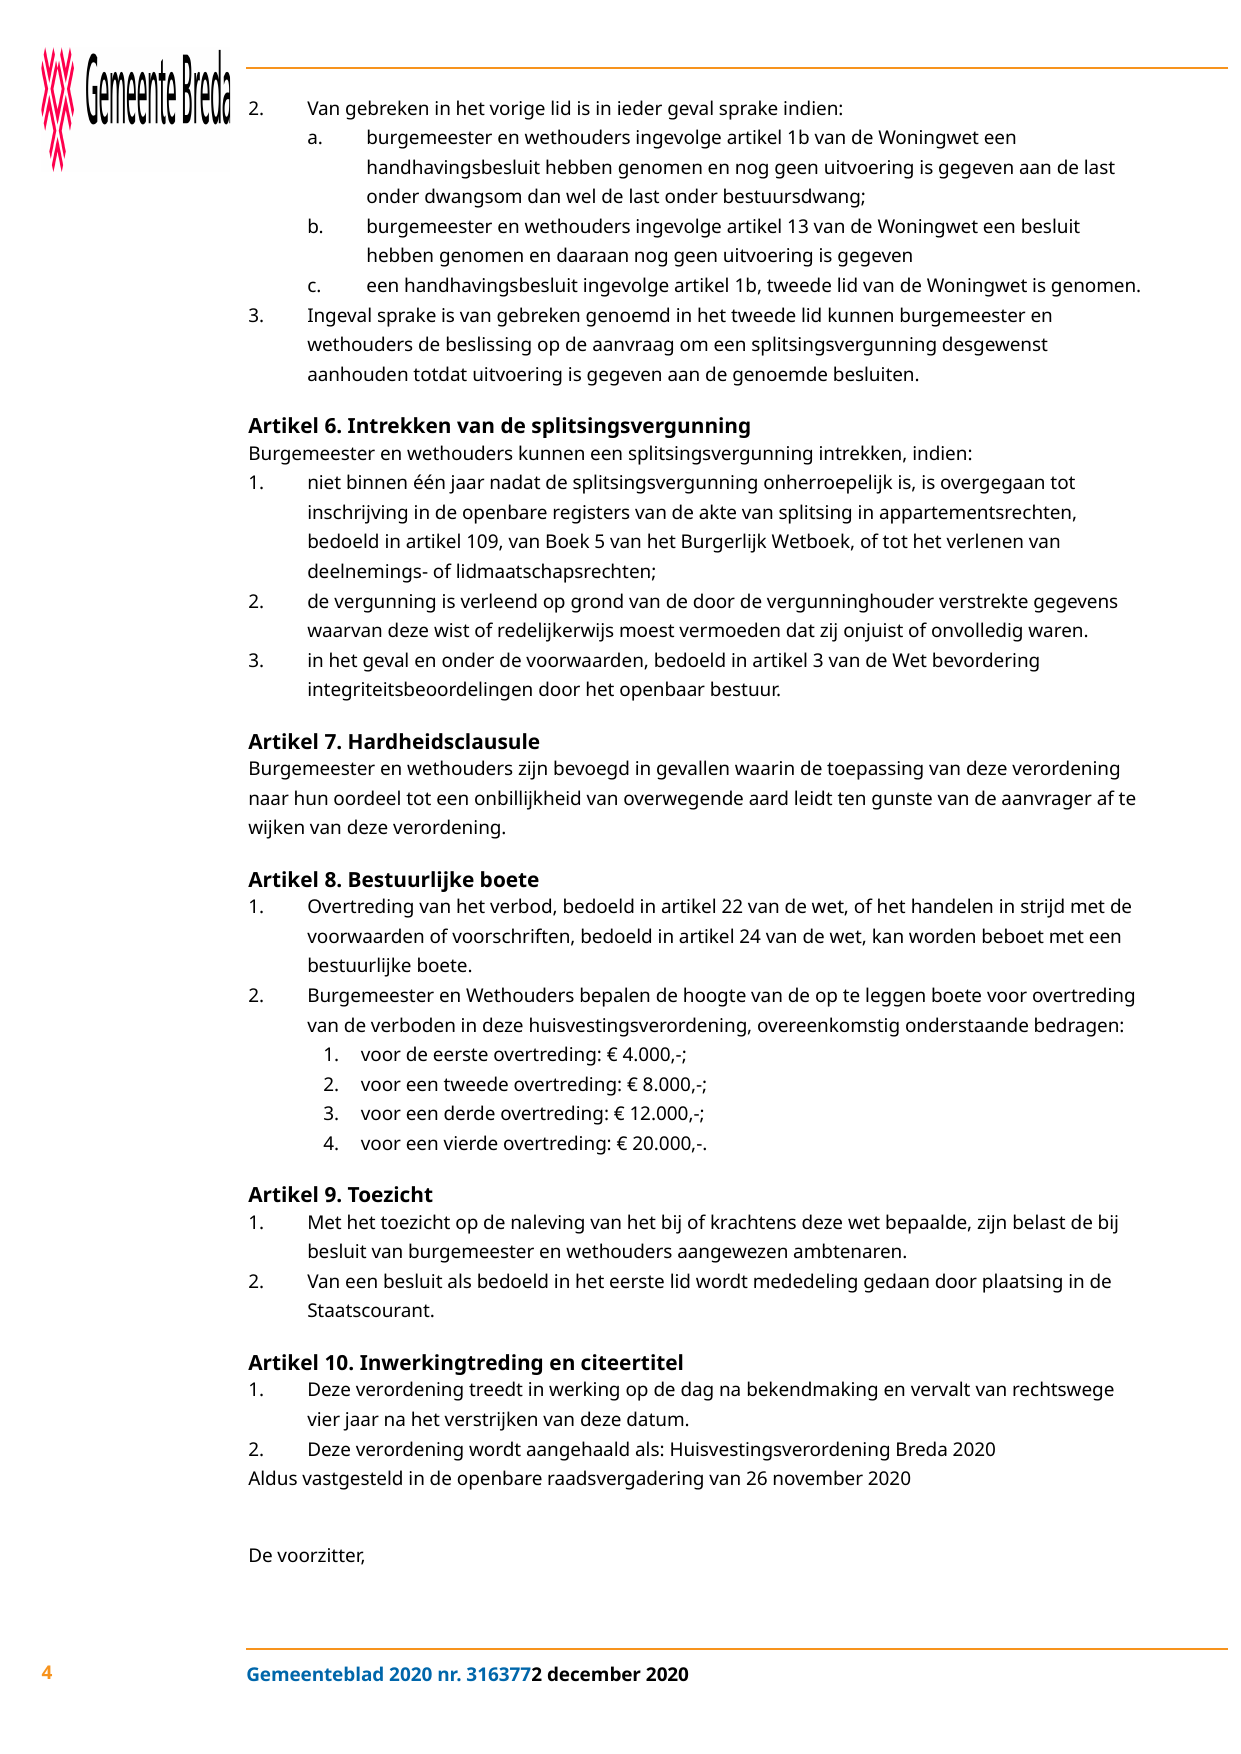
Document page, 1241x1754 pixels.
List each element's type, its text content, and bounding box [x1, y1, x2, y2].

list burgemeester en wethouders ingevolge artikel 13 van de Woningwet een besluit hebben genomen en daaraan nog geen uitvoering is gegeven [307, 213, 1152, 268]
list Deze verordening treedt in werking op de dag na bekendmaking en vervalt van rechtswege vier jaar na het verstrijken van deze datum. [248, 1377, 1152, 1432]
list voor een tweede overtreding: € 8.000,-; [323, 1071, 1152, 1097]
text Burgemeester en wethouders kunnen een splitsingsvergunning intrekken, indien: [248, 440, 1152, 466]
text Aldus vastgesteld in de openbare raadsvergadering van 26 november 2020 [248, 1465, 1152, 1491]
text Burgemeester en wethouders zijn bevoegd in gevallen waarin de toepassing van deze verordening naar hun oordeel tot een onbillijkheid van overwegende aard leidt ten gunste van de aanvrager af te wijken van deze verordening. [248, 755, 1152, 840]
list Van gebreken in het vorige lid is in ieder geval sprake indien: [248, 95, 1152, 121]
list burgemeester en wethouders ingevolge artikel 1b van de Woningwet een handhavingsbesluit hebben genomen en nog geen uitvoering is gegeven aan de last onder dwangsom dan wel de last onder bestuursdwang; [307, 124, 1152, 209]
list Van een besluit als bedoeld in het eerste lid wordt mededeling gedaan door plaatsing in de Staatscourant. [248, 1268, 1152, 1323]
list de vergunning is verleend op grond van de door de vergunninghouder verstrekte gegevens waarvan deze wist of redelijkerwijs moest vermoeden dat zij onjuist of onvolledig waren. [248, 588, 1152, 643]
text Artikel 6. Intrekken van de splitsingsvergunning [248, 411, 1152, 440]
text Artikel 7. Hardheidsclausule [248, 727, 1152, 755]
list een handhavingsbesluit ingevolge artikel 1b, tweede lid van de Woningwet is genomen. [307, 272, 1152, 298]
list niet binnen één jaar nadat de splitsingsvergunning onherroepelijk is, is overgegaan tot inschrijving in de openbare registers van de akte van splitsing in appartementsrechten, bedoeld in artikel 109, van Boek 5 van het Burgerlijk Wetboek, of tot het verlenen van deelnemings- of lidmaatschapsrechten; [248, 469, 1152, 584]
list Ingeval sprake is van gebreken genoemd in het tweede lid kunnen burgemeester en wethouders de beslissing op de aanvraag om een splitsingsvergunning desgewenst aanhouden totdat uitvoering is gegeven aan de genoemde besluiten. [248, 302, 1152, 387]
list Met het toezicht op de naleving van het bij of krachtens deze wet bepaalde, zijn belast de bij besluit van burgemeester en wethouders aangewezen ambtenaren. [248, 1209, 1152, 1264]
list voor een derde overtreding: € 12.000,-; [323, 1101, 1152, 1126]
list voor een vierde overtreding: € 20.000,-. [323, 1130, 1152, 1156]
text Artikel 8. Bestuurlijke boete [248, 865, 1152, 893]
text De voorzitter, [248, 1542, 1152, 1568]
picture [41, 47, 231, 172]
list Overtreding van het verbod, bedoeld in artikel 22 van de wet, of het handelen in strijd met de voorwaarden of voorschriften, bedoeld in artikel 24 van de wet, kan worden beboet met een bestuurlijke boete. [248, 893, 1152, 978]
list in het geval en onder de voorwaarden, bedoeld in artikel 3 van de Wet bevordering integriteitsbeoordelingen door het openbaar bestuur. [248, 647, 1152, 702]
list Burgemeester en Wethouders bepalen de hoogte van de op te leggen boete voor overtreding van de verboden in deze huisvestingsverordening, overeenkomstig onderstaande bedragen: [248, 982, 1152, 1037]
list voor de eerste overtreding: € 4.000,-; [323, 1041, 1152, 1067]
text Artikel 9. Toezicht [248, 1181, 1152, 1209]
list Deze verordening wordt aangehaald als: Huisvestingsverordening Breda 2020 [248, 1436, 1152, 1461]
text Artikel 10. Inwerkingtreding en citeertitel [248, 1348, 1152, 1377]
